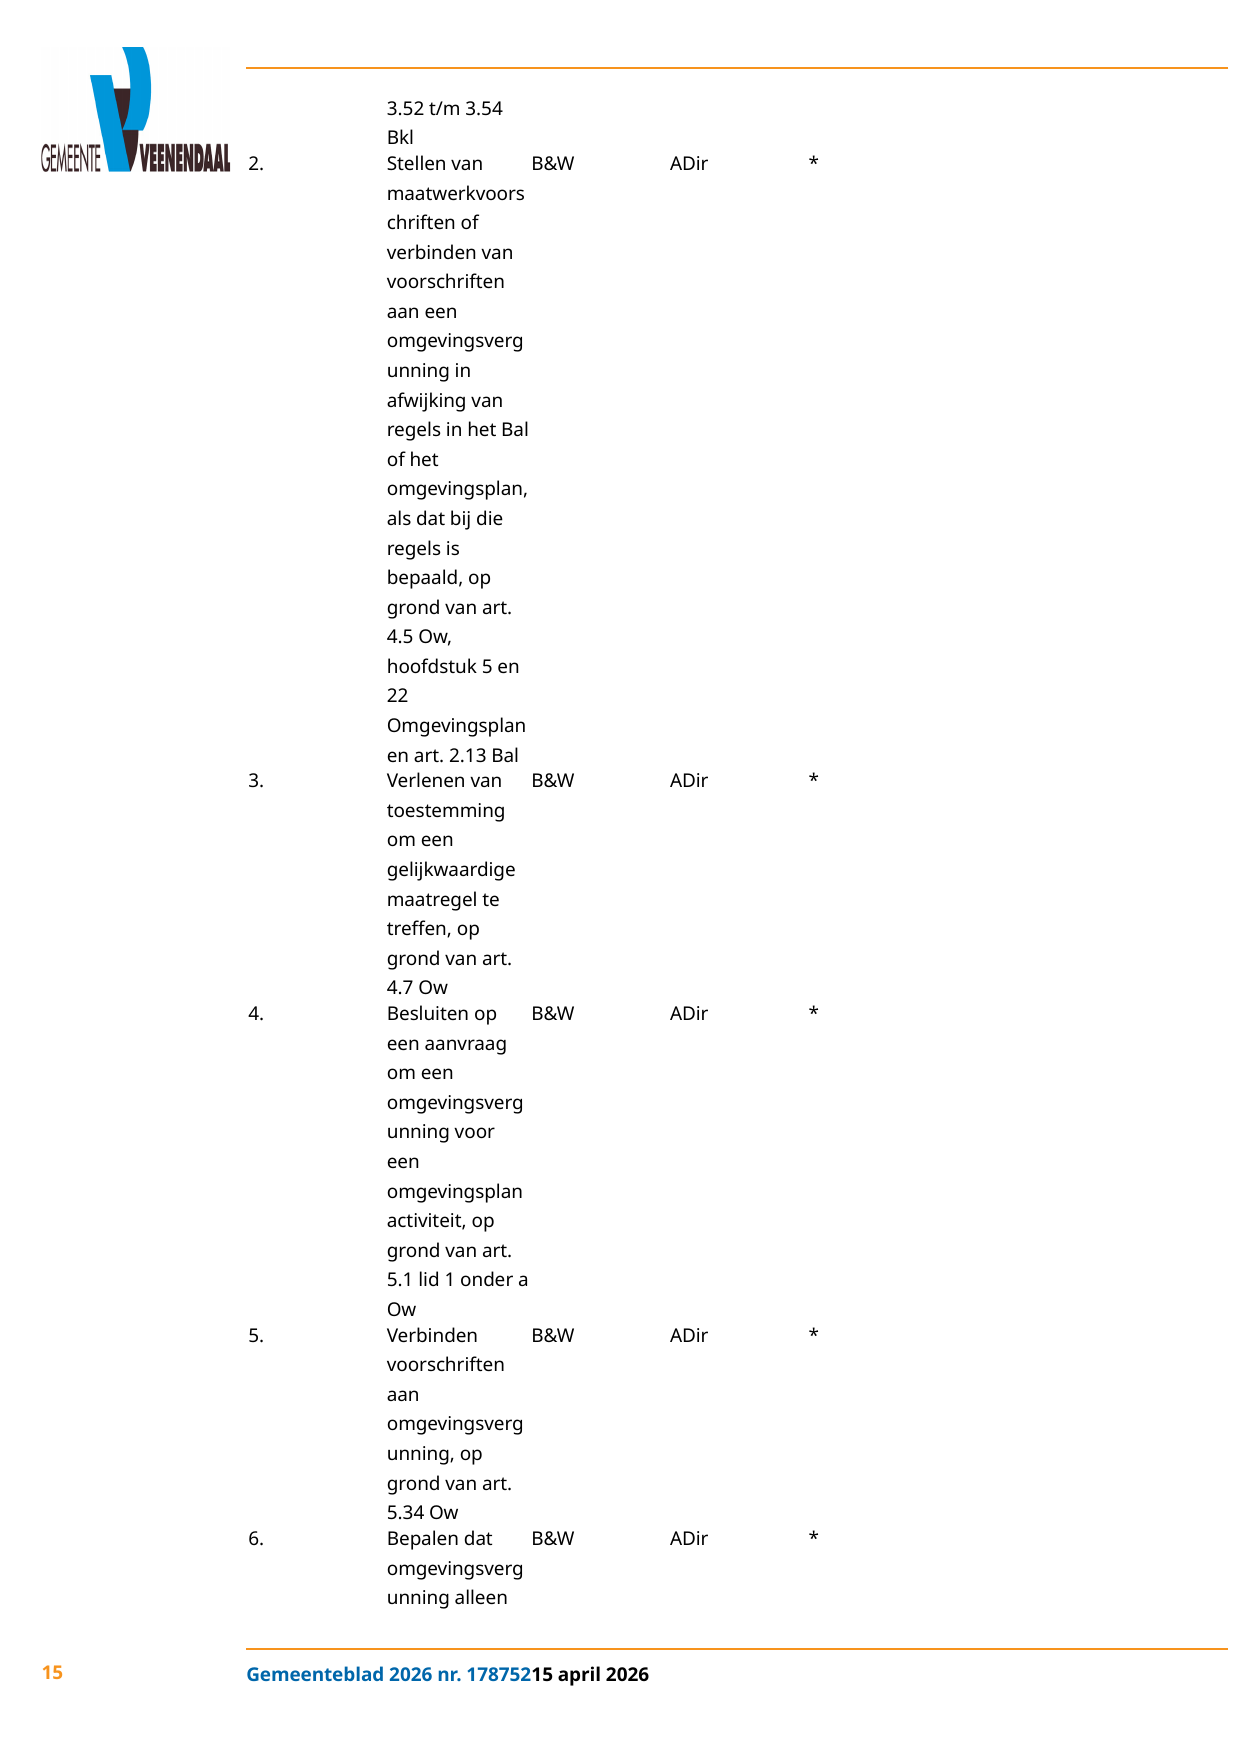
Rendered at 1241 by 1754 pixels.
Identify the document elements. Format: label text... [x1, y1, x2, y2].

table_cell [947, 1000, 1152, 1322]
table_cell [947, 1525, 1152, 1610]
table_cell [947, 768, 1152, 1000]
table_cell ADir [670, 1322, 808, 1525]
table_cell ADir [670, 1000, 808, 1322]
picture [41, 47, 130, 172]
table_cell [531, 95, 670, 150]
table_cell B&W [531, 1000, 670, 1322]
table_cell Verlenen van toestemming om een gelijkwaardige maatregel te treffen, op grond van art. 4.7 Ow [387, 768, 531, 1000]
table_cell 3. [248, 768, 387, 1000]
table_cell * [808, 1000, 947, 1322]
table_cell * [808, 768, 947, 1000]
table_cell * [808, 1322, 947, 1525]
table_cell 6. [248, 1525, 387, 1610]
table_cell 5. [248, 1322, 387, 1525]
table_cell [947, 1322, 1152, 1525]
table_cell [808, 95, 947, 150]
table_cell Besluiten op een aanvraag om een omgevingsvergunning voor een omgevingsplanactiviteit, op grond van art. 5.1 lid 1 onder a Ow [387, 1000, 531, 1322]
table_cell ADir [670, 1525, 808, 1610]
table_cell Verbinden voorschriften aan omgevingsvergunning, op grond van art. 5.34 Ow [387, 1322, 531, 1525]
table_cell 2. [248, 150, 387, 767]
table_cell B&W [531, 768, 670, 1000]
table_cell Bepalen dat omgevingsvergunning alleen [387, 1525, 531, 1610]
table_cell [947, 95, 1152, 150]
table_cell [947, 150, 1152, 767]
table_cell B&W [531, 150, 670, 767]
table_cell B&W [531, 1322, 670, 1525]
table_cell Stellen van maatwerkvoorschriften of verbinden van voorschriften aan een omgevingsvergunning in afwijking van regels in het Bal of het omgevingsplan, als dat bij die regels is bepaald, op grond van art. 4.5 Ow, hoofdstuk 5 en 22 Omgevingsplan en art. 2.13 Bal [387, 150, 531, 767]
table_cell * [808, 150, 947, 767]
table_cell ADir [670, 768, 808, 1000]
table_cell [670, 95, 808, 150]
table_cell * [808, 1525, 947, 1610]
table_cell [248, 95, 387, 150]
table_cell 4. [248, 1000, 387, 1322]
table_cell B&W [531, 1525, 670, 1610]
table_cell ADir [670, 150, 808, 767]
picture [123, 47, 231, 172]
table_cell 3.52 t/m 3.54 Bkl [387, 95, 531, 150]
